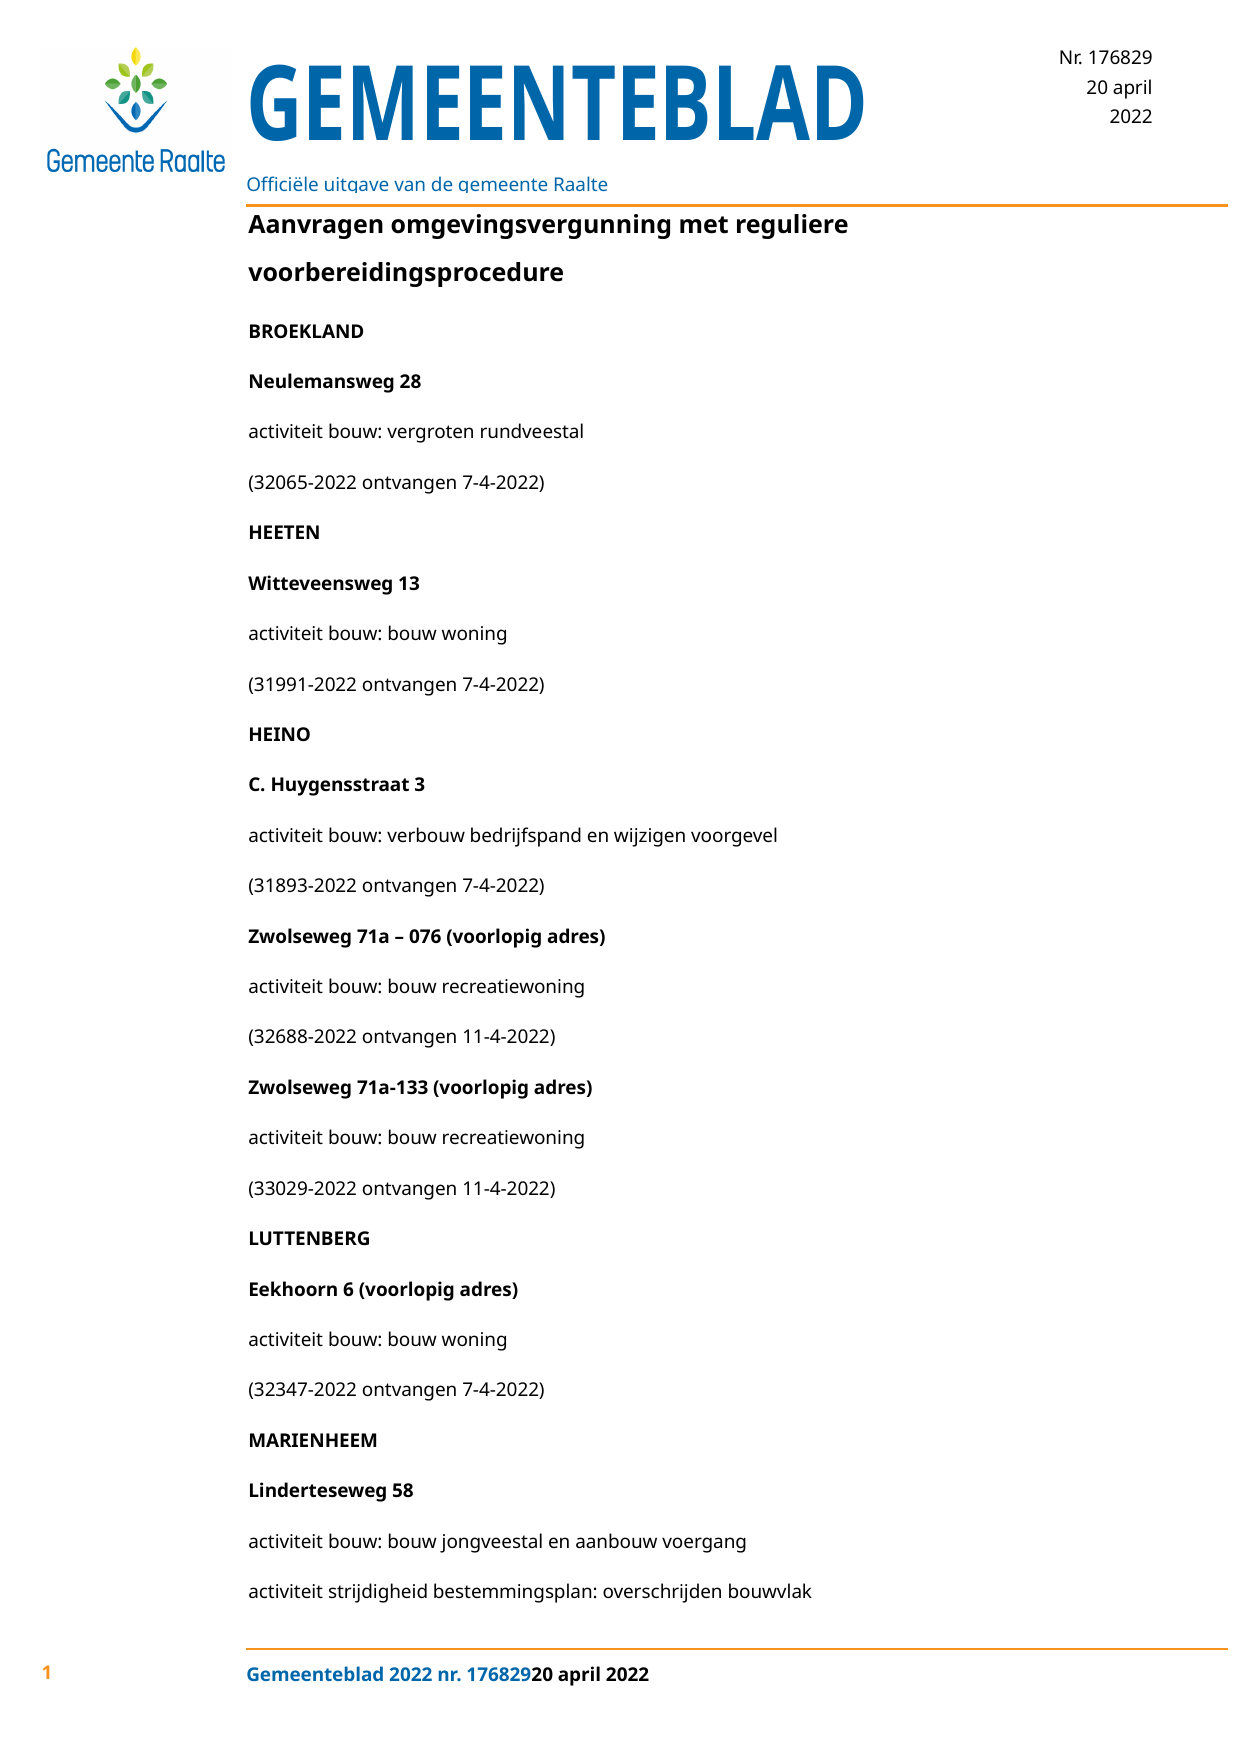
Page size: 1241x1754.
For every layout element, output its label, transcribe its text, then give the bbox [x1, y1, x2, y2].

text activiteit bouw: bouw jongveestal en aanbouw voergang [248, 1528, 1152, 1554]
text Linderteseweg 58 [248, 1477, 1152, 1503]
text Eekhoorn 6 (voorlopig adres) [248, 1276, 1152, 1302]
text activiteit bouw: verbouw bedrijfspand en wijzigen voorgevel [248, 822, 1152, 848]
text BROEKLAND [248, 318, 1152, 344]
text MARIENHEEM [248, 1427, 1152, 1453]
picture [41, 47, 231, 172]
text activiteit bouw: vergroten rundveestal [248, 419, 1152, 444]
text activiteit strijdigheid bestemmingsplan: overschrijden bouwvlak [248, 1578, 1152, 1604]
text HEETEN [248, 519, 1152, 545]
text activiteit bouw: bouw woning [248, 1326, 1152, 1352]
text Aanvragen omgevingsvergunning met reguliere voorbereidingsprocedure [248, 207, 1152, 288]
text activiteit bouw: bouw recreatiewoning [248, 1124, 1152, 1150]
text (33029-2022 ontvangen 11-4-2022) [248, 1175, 1152, 1201]
text Zwolseweg 71a – 076 (voorlopig adres) [248, 923, 1152, 949]
text (31991-2022 ontvangen 7-4-2022) [248, 671, 1152, 697]
text HEINO [248, 721, 1152, 747]
text activiteit bouw: bouw woning [248, 620, 1152, 646]
text Zwolseweg 71a-133 (voorlopig adres) [248, 1074, 1152, 1100]
text (31893-2022 ontvangen 7-4-2022) [248, 872, 1152, 898]
text (32347-2022 ontvangen 7-4-2022) [248, 1377, 1152, 1402]
text Witteveensweg 13 [248, 570, 1152, 596]
text (32065-2022 ontvangen 7-4-2022) [248, 469, 1152, 495]
text C. Huygensstraat 3 [248, 772, 1152, 797]
text activiteit bouw: bouw recreatiewoning [248, 973, 1152, 999]
text (32688-2022 ontvangen 11-4-2022) [248, 1024, 1152, 1049]
text Neulemansweg 28 [248, 368, 1152, 394]
text LUTTENBERG [248, 1225, 1152, 1251]
